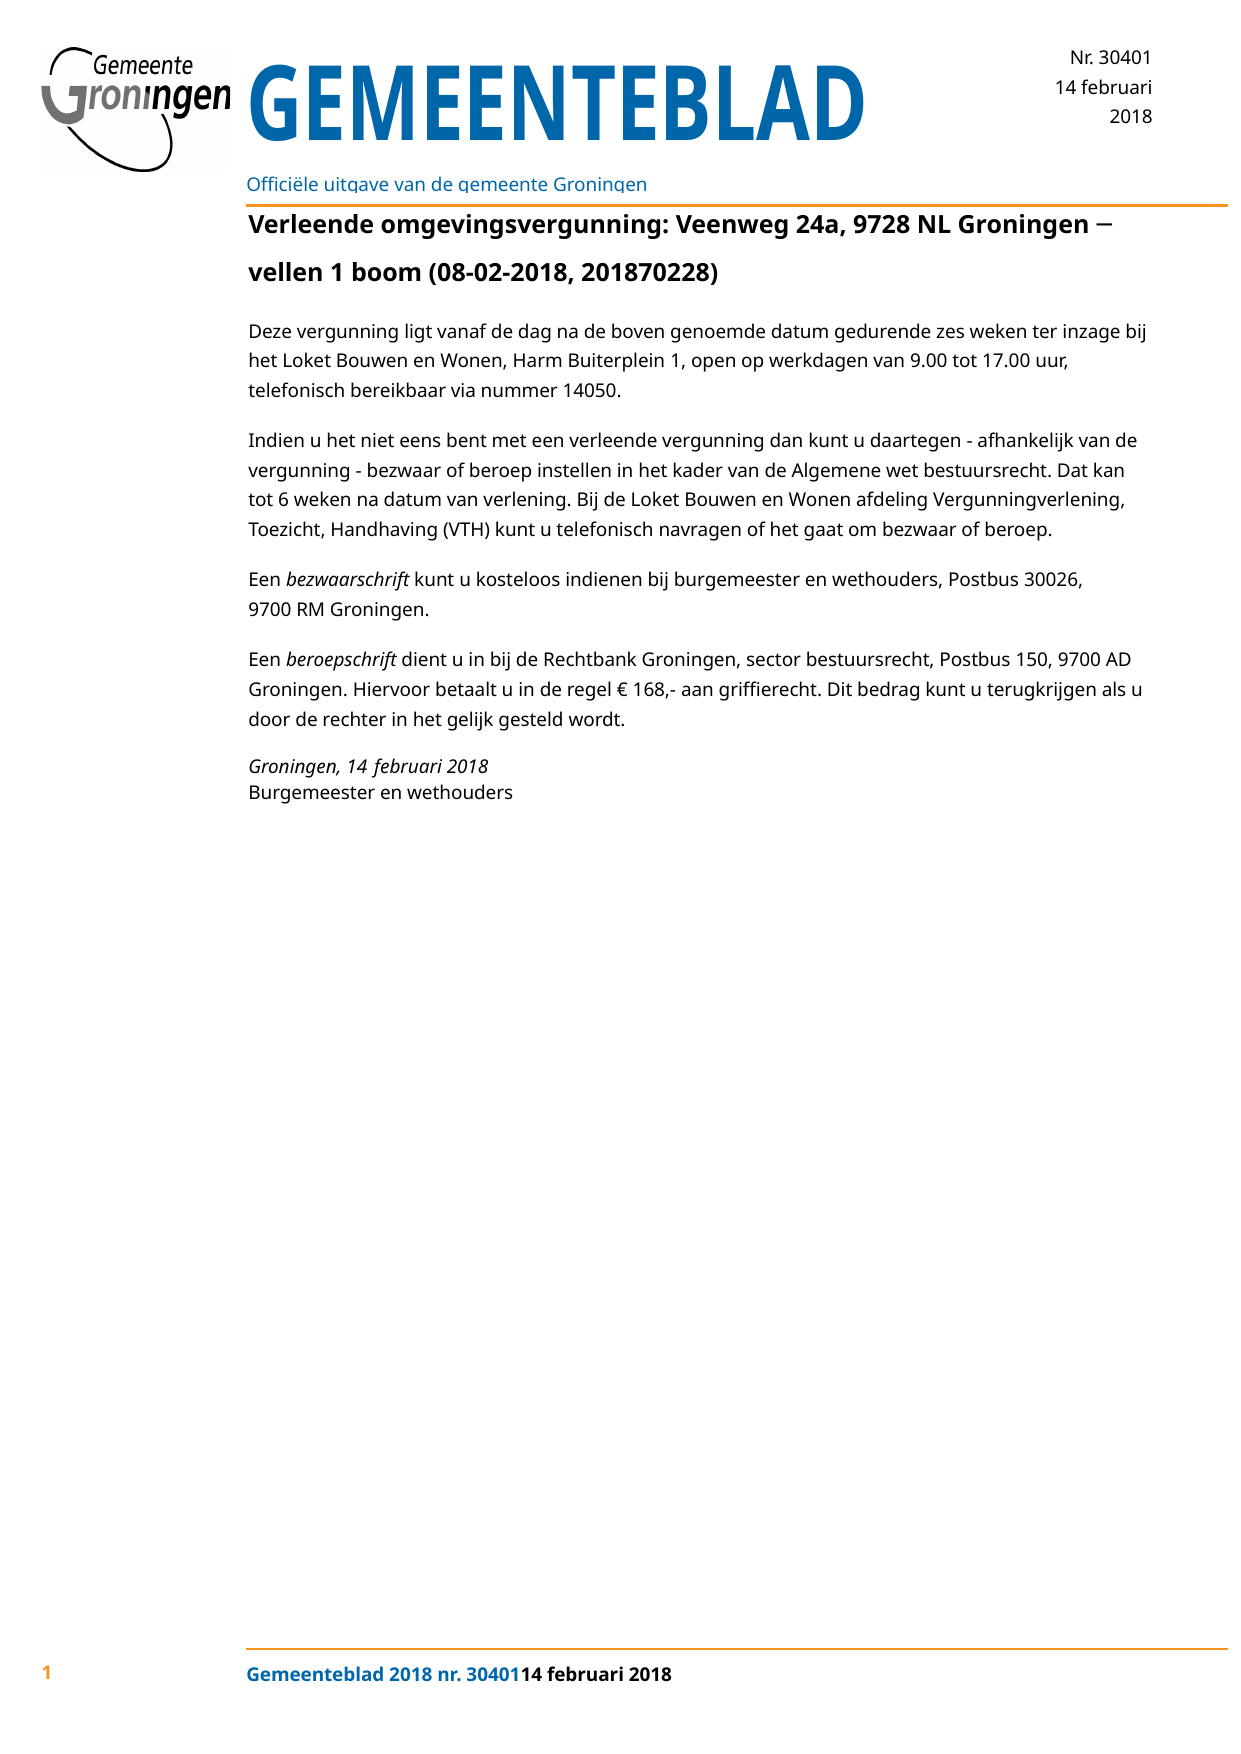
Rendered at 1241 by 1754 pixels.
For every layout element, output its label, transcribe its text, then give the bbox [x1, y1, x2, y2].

text Verleende omgevingsvergunning: Veenweg 24a, 9728 NL Groningen ─ vellen 1 boom (08-02-2018, 201870228) [248, 207, 1152, 288]
text Groningen, 14 februari 2018 [248, 754, 1152, 779]
text Deze vergunning ligt vanaf de dag na de boven genoemde datum gedurende zes weken ter inzage bij het Loket Bouwen en Wonen, Harm Buiterplein 1, open op werkdagen van 9.00 tot 17.00 uur, telefonisch bereikbaar via nummer 14050. [248, 318, 1152, 403]
text Burgemeester en wethouders [248, 779, 1152, 805]
text Een beroepschrift dient u in bij de Rechtbank Groningen, sector bestuursrecht, Postbus 150, 9700 AD Groningen. Hiervoor betaalt u in de regel € 168,- aan griffierecht. Dit bedrag kunt u terugkrijgen als u door de rechter in het gelijk gesteld wordt. [248, 647, 1152, 732]
text Indien u het niet eens bent met een verleende vergunning dan kunt u daartegen - afhankelijk van de vergunning - bezwaar of beroep instellen in het kader van de Algemene wet bestuursrecht. Dat kan tot 6 weken na datum van verlening. Bij de Loket Bouwen en Wonen afdeling Vergunningverlening, Toezicht, Handhaving (VTH) kunt u telefonisch navragen of het gaat om bezwaar of beroep. [248, 427, 1152, 542]
text Een bezwaarschrift kunt u kosteloos indienen bij burgemeester en wethouders, Postbus 30026, 9700 RM Groningen. [248, 567, 1152, 622]
picture [41, 47, 231, 172]
